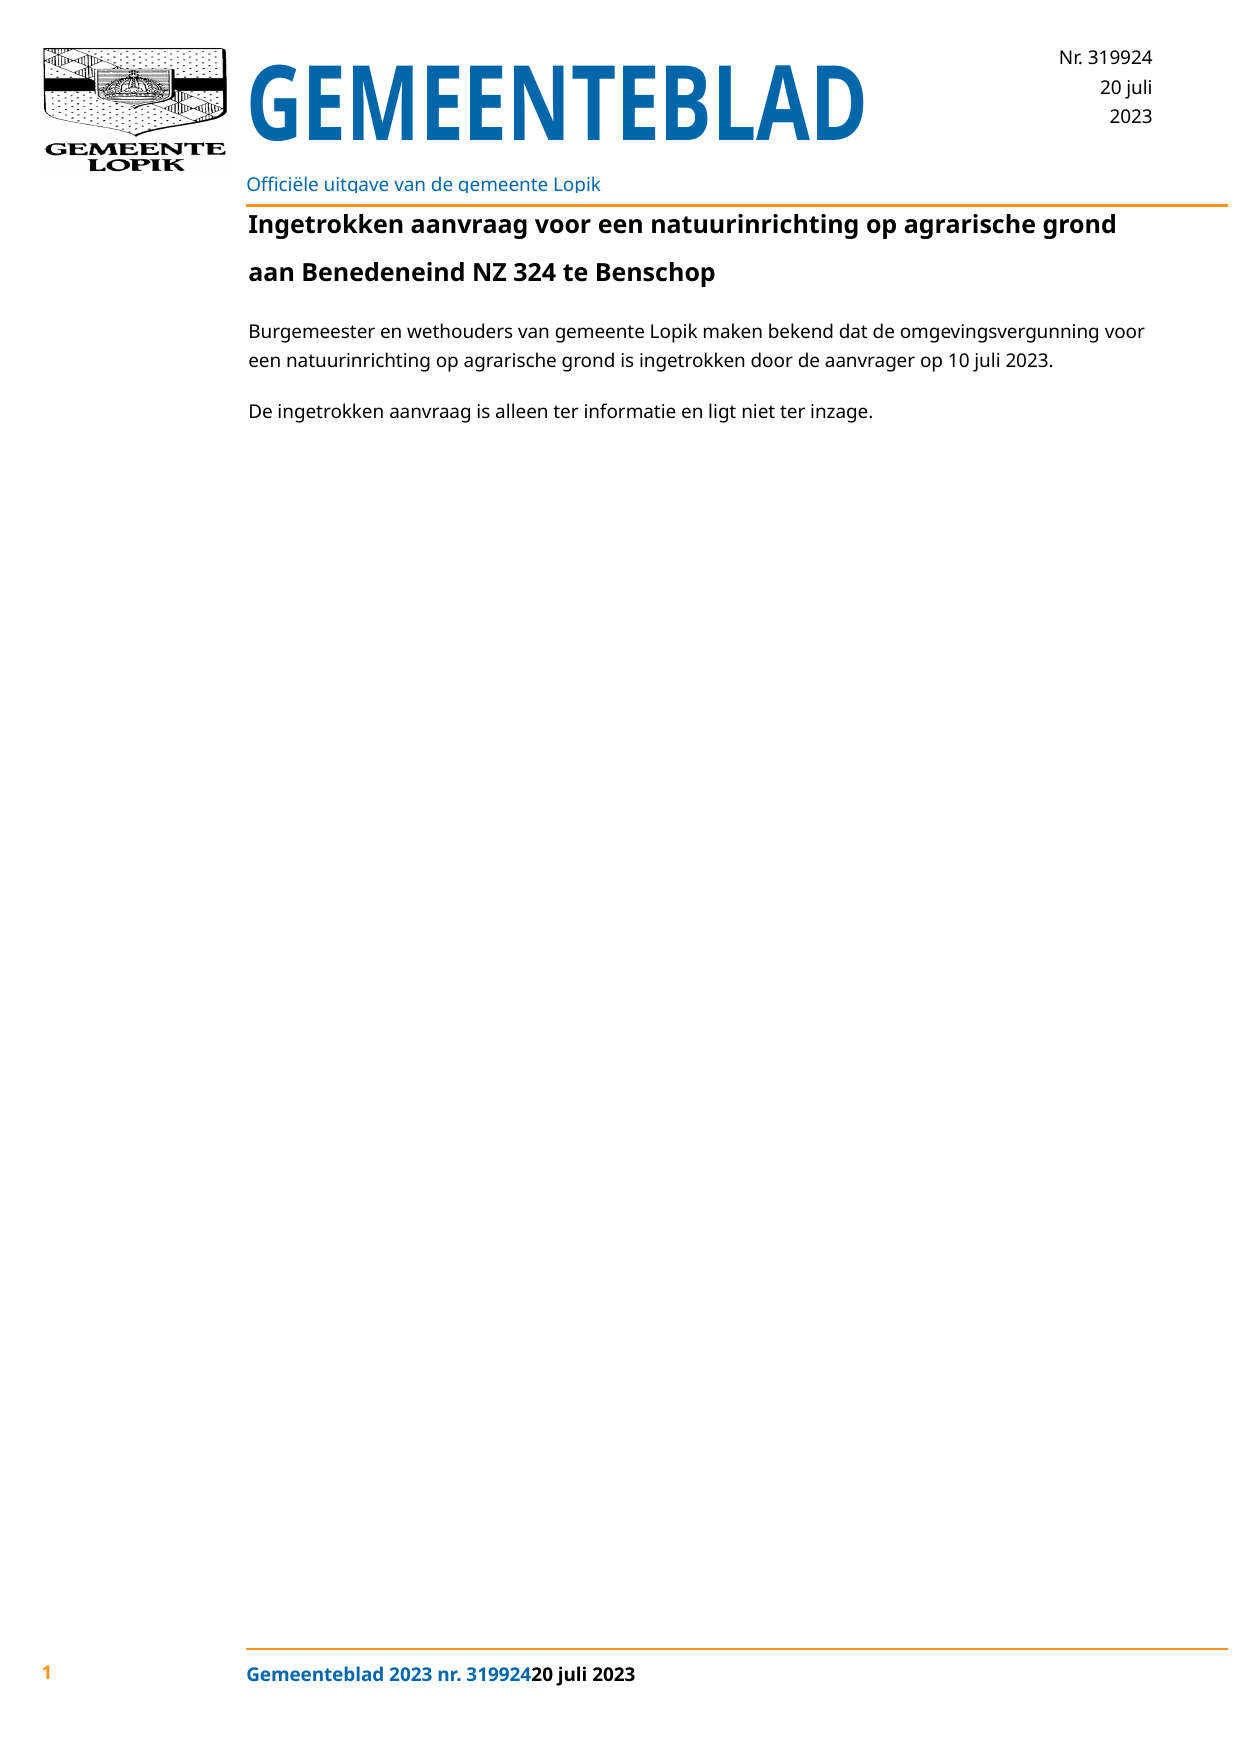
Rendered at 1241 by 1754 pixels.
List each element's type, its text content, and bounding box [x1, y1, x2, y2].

text Burgemeester en wethouders van gemeente Lopik maken bekend dat de omgevingsvergunning voor een natuurinrichting op agrarische grond is ingetrokken door de aanvrager op 10 juli 2023. [248, 318, 1152, 373]
text Ingetrokken aanvraag voor een natuurinrichting op agrarische grond aan Benedeneind NZ 324 te Benschop [248, 207, 1152, 288]
text De ingetrokken aanvraag is alleen ter informatie en ligt niet ter inzage. [248, 398, 1152, 424]
picture [41, 47, 231, 172]
